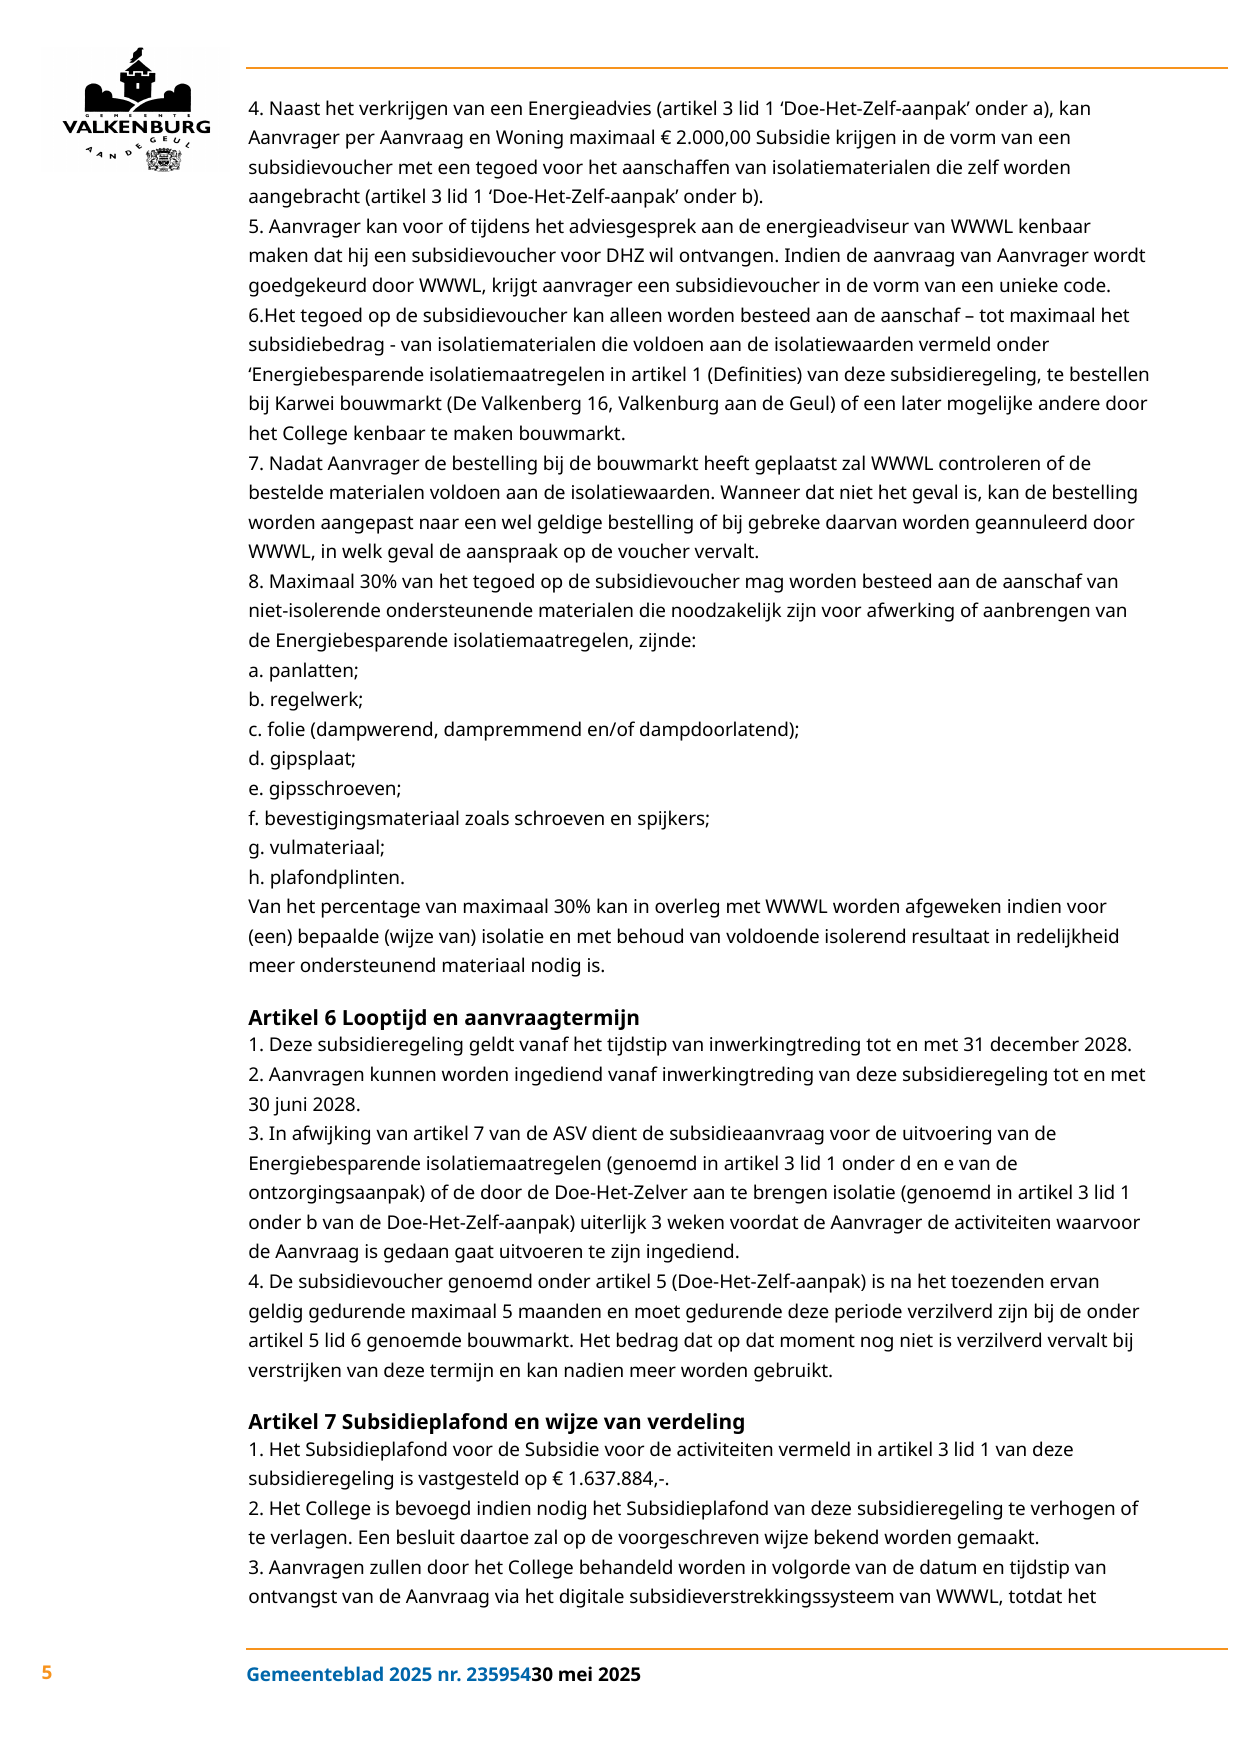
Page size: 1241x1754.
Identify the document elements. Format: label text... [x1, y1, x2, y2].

text b. regelwerk; [248, 686, 1152, 712]
text a. panlatten; [248, 657, 1152, 683]
text c. folie (dampwerend, dampremmend en/of dampdoorlatend); [248, 716, 1152, 742]
text 5. Aanvrager kan voor of tijdens het adviesgesprek aan de energieadviseur van WWWL kenbaar maken dat hij een subsidievoucher voor DHZ wil ontvangen. Indien de aanvraag van Aanvrager wordt goedgekeurd door WWWL, krijgt aanvrager een subsidievoucher in de vorm van een unieke code. [248, 213, 1152, 298]
text g. vulmateriaal; [248, 834, 1152, 860]
text 2. Het College is bevoegd indien nodig het Subsidieplafond van deze subsidieregeling te verhogen of te verlagen. Een besluit daartoe zal op de voorgeschreven wijze bekend worden gemaakt. [248, 1495, 1152, 1550]
text 3. In afwijking van artikel 7 van de ASV dient de subsidieaanvraag voor de uitvoering van de Energiebesparende isolatiemaatregelen (genoemd in artikel 3 lid 1 onder d en e van de ontzorgingsaanpak) of de door de Doe-Het-Zelver aan te brengen isolatie (genoemd in artikel 3 lid 1 onder b van de Doe-Het-Zelf-aanpak) uiterlijk 3 weken voordat de Aanvrager de activiteiten waarvoor de Aanvraag is gedaan gaat uitvoeren te zijn ingediend. [248, 1120, 1152, 1264]
text f. bevestigingsmateriaal zoals schroeven en spijkers; [248, 805, 1152, 831]
text 7. Nadat Aanvrager de bestelling bij de bouwmarkt heeft geplaatst zal WWWL controleren of de bestelde materialen voldoen aan de isolatiewaarden. Wanneer dat niet het geval is, kan de bestelling worden aangepast naar een wel geldige bestelling of bij gebreke daarvan worden geannuleerd door WWWL, in welk geval de aanspraak op de voucher vervalt. [248, 450, 1152, 564]
picture [41, 47, 231, 172]
text 4. De subsidievoucher genoemd onder artikel 5 (Doe-Het-Zelf-aanpak) is na het toezenden ervan geldig gedurende maximaal 5 maanden en moet gedurende deze periode verzilverd zijn bij de onder artikel 5 lid 6 genoemde bouwmarkt. Het bedrag dat op dat moment nog niet is verzilverd vervalt bij verstrijken van deze termijn en kan nadien meer worden gebruikt. [248, 1268, 1152, 1383]
text 2. Aanvragen kunnen worden ingediend vanaf inwerkingtreding van deze subsidieregeling tot en met 30 juni 2028. [248, 1061, 1152, 1116]
text 3. Aanvragen zullen door het College behandeld worden in volgorde van de datum en tijdstip van ontvangst van de Aanvraag via het digitale subsidieverstrekkingssysteem van WWWL, totdat het [248, 1554, 1152, 1609]
text e. gipsschroeven; [248, 775, 1152, 801]
text 8. Maximaal 30% van het tegoed op de subsidievoucher mag worden besteed aan de aanschaf van niet-isolerende ondersteunende materialen die noodzakelijk zijn voor afwerking of aanbrengen van de Energiebesparende isolatiemaatregelen, zijnde: [248, 568, 1152, 653]
text Artikel 7 Subsidieplafond en wijze van verdeling [248, 1407, 1152, 1436]
text Artikel 6 Looptijd en aanvraagtermijn [248, 1003, 1152, 1032]
text h. plafondplinten. [248, 864, 1152, 890]
text 1. Het Subsidieplafond voor de Subsidie voor de activiteiten vermeld in artikel 3 lid 1 van deze subsidieregeling is vastgesteld op € 1.637.884,-. [248, 1436, 1152, 1491]
text 6.Het tegoed op de subsidievoucher kan alleen worden besteed aan de aanschaf – tot maximaal het subsidiebedrag - van isolatiematerialen die voldoen aan de isolatiewaarden vermeld onder ‘Energiebesparende isolatiemaatregelen in artikel 1 (Definities) van deze subsidieregeling, te bestellen bij Karwei bouwmarkt (De Valkenberg 16, Valkenburg aan de Geul) of een later mogelijke andere door het College kenbaar te maken bouwmarkt. [248, 302, 1152, 446]
text 4. Naast het verkrijgen van een Energieadvies (artikel 3 lid 1 ‘Doe-Het-Zelf-aanpak’ onder a), kan Aanvrager per Aanvraag en Woning maximaal € 2.000,00 Subsidie krijgen in de vorm van een subsidievoucher met een tegoed voor het aanschaffen van isolatiematerialen die zelf worden aangebracht (artikel 3 lid 1 ‘Doe-Het-Zelf-aanpak’ onder b). [248, 95, 1152, 209]
text 1. Deze subsidieregeling geldt vanaf het tijdstip van inwerkingtreding tot en met 31 december 2028. [248, 1032, 1152, 1057]
text d. gipsplaat; [248, 746, 1152, 771]
text Van het percentage van maximaal 30% kan in overleg met WWWL worden afgeweken indien voor (een) bepaalde (wijze van) isolatie en met behoud van voldoende isolerend resultaat in redelijkheid meer ondersteunend materiaal nodig is. [248, 893, 1152, 978]
